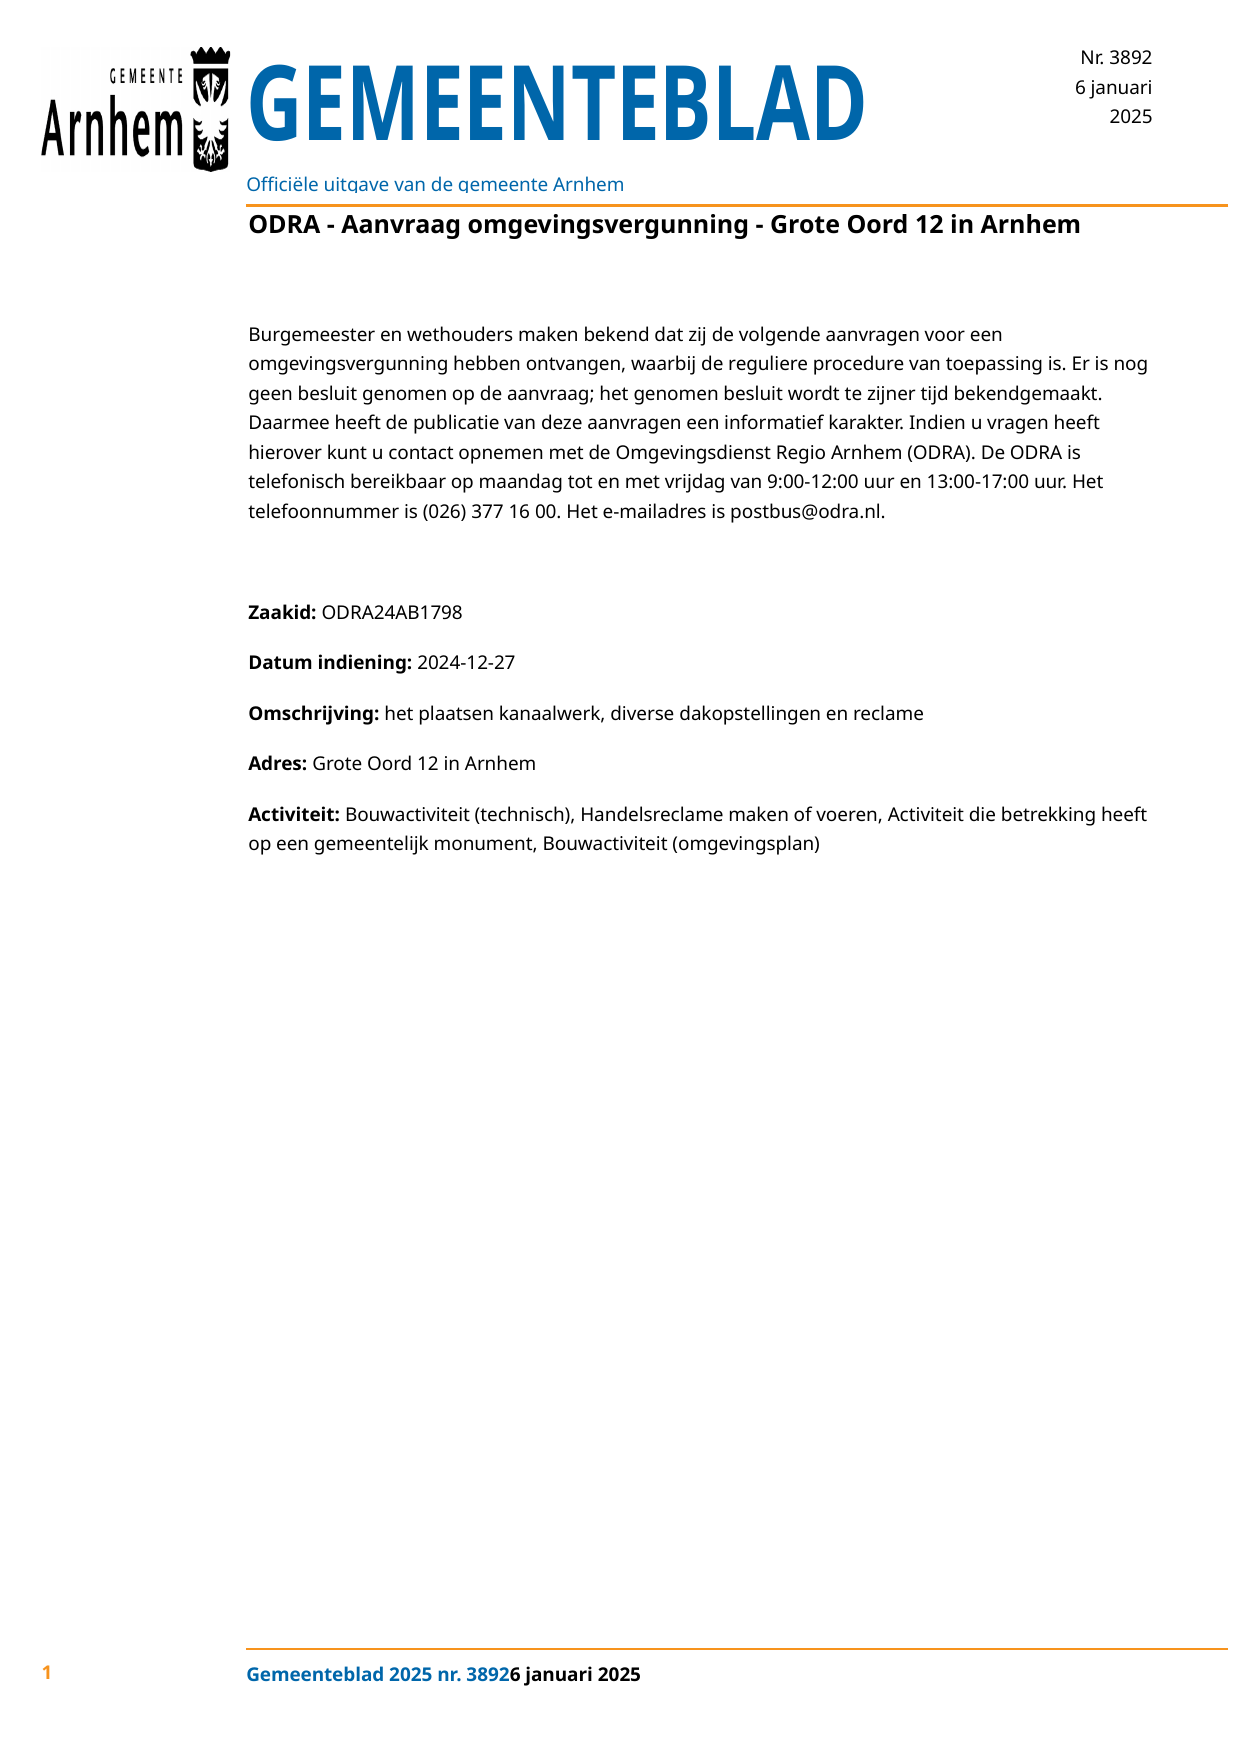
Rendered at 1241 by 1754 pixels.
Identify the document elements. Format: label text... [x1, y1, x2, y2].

text Burgemeester en wethouders maken bekend dat zij de volgende aanvragen voor een omgevingsvergunning hebben ontvangen, waarbij de reguliere procedure van toepassing is. Er is nog geen besluit genomen op de aanvraag; het genomen besluit wordt te zijner tijd bekendgemaakt. Daarmee heeft de publicatie van deze aanvragen een informatief karakter. Indien u vragen heeft hierover kunt u contact opnemen met de Omgevingsdienst Regio Arnhem (ODRA). De ODRA is telefonisch bereikbaar op maandag tot en met vrijdag van 9:00-12:00 uur en 13:00-17:00 uur. Het telefoonnummer is (026) 377 16 00. Het e-mailadres is postbus@odra.nl. [248, 321, 1152, 524]
text Datum indiening: 2024-12-27 [248, 649, 1152, 675]
text Activiteit: Bouwactiviteit (technisch), Handelsreclame maken of voeren, Activiteit die betrekking heeft op een gemeentelijk monument, Bouwactiviteit (omgevingsplan) [248, 801, 1152, 856]
text Zaakid: ODRA24AB1798 [248, 599, 1152, 625]
text Adres: Grote Oord 12 in Arnhem [248, 750, 1152, 776]
picture [41, 47, 231, 172]
text ODRA - Aanvraag omgevingsvergunning - Grote Oord 12 in Arnhem [248, 207, 1152, 241]
text Omschrijving: het plaatsen kanaalwerk, diverse dakopstellingen en reclame [248, 700, 1152, 726]
